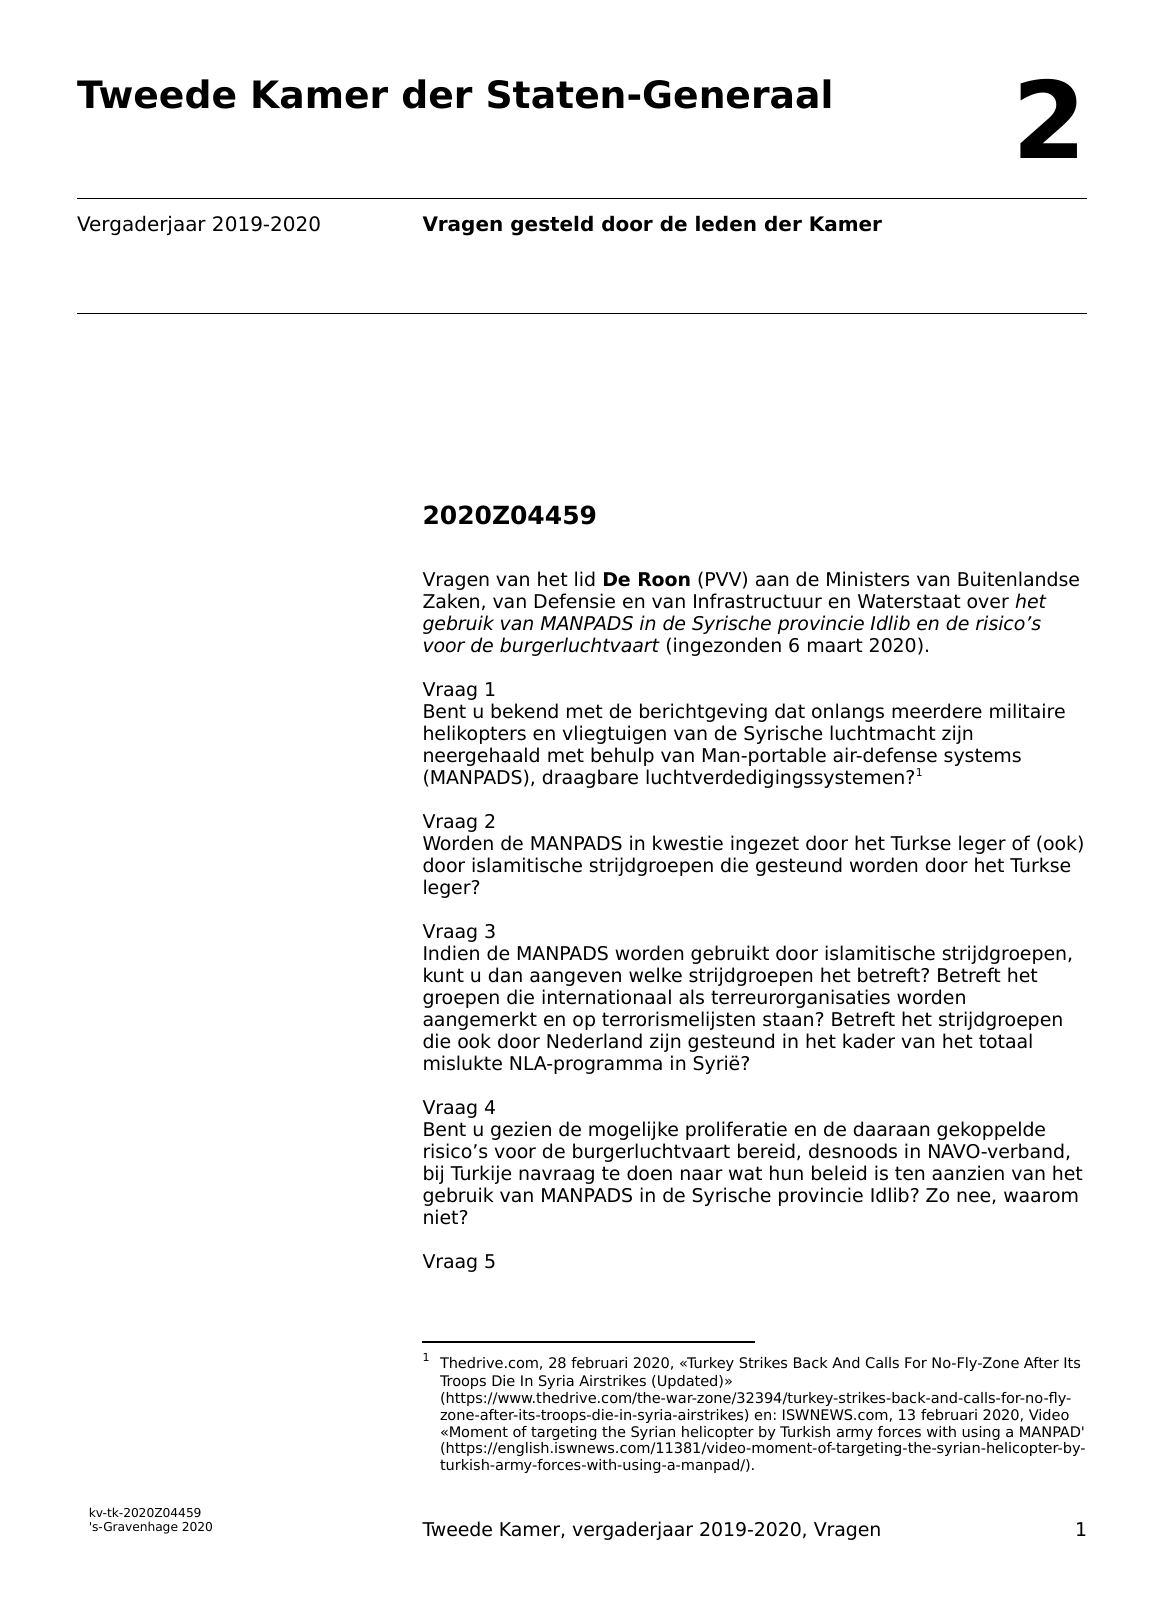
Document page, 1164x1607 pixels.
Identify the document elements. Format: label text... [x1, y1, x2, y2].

text Vraag 5 [422, 1251, 1087, 1273]
text Vraag 2 [422, 811, 1087, 833]
table_header Tweede Kamer der Staten-Generaal [77, 59, 886, 198]
text Vraag 3 [422, 921, 1087, 943]
text Bent u gezien de mogelijke proliferatie en de daaraan gekoppelde risico’s voor de burgerluchtvaart bereid, desnoods in NAVO-verband, bij Turkije navraag te doen naar wat hun beleid is ten aanzien van het gebruik van MANPADS in de Syrische provincie Idlib? Zo nee, waarom niet? [422, 1119, 1087, 1229]
text Indien de MANPADS worden gebruikt door islamitische strijdgroepen, kunt u dan aangeven welke strijdgroepen het betreft? Betreft het groepen die internationaal als terreurorganisaties worden aangemerkt en op terrorismelijsten staan? Betreft het strijdgroepen die ook door Nederland zijn gesteund in het kader van het totaal mislukte NLA-programma in Syrië? [422, 943, 1087, 1075]
table_cell Vragen gesteld door de leden der Kamer [422, 199, 1087, 313]
text Vraag 4 [422, 1097, 1087, 1119]
text 's-Gravenhage 2020 [88, 1520, 323, 1534]
table_header 2 [886, 59, 1087, 198]
text Vragen van het lid De Roon (PVV) aan de Ministers van Buitenlandse Zaken, van Defensie en van Infrastructuur en Waterstaat over het gebruik van MANPADS in de Syrische provincie Idlib en de risico’s voor de burgerluchtvaart (ingezonden 6 maart 2020). [422, 569, 1087, 657]
text 2020Z04459 [422, 501, 1087, 531]
table_cell Vergaderjaar 2019-2020 [77, 199, 422, 313]
text Vraag 1 [422, 679, 1087, 701]
text Worden de MANPADS in kwestie ingezet door het Turkse leger of (ook) door islamitische strijdgroepen die gesteund worden door het Turkse leger? [422, 833, 1087, 899]
text Bent u bekend met de berichtgeving dat onlangs meerdere militaire helikopters en vliegtuigen van de Syrische luchtmacht zijn neergehaald met behulp van Man-portable air-defense systems (MANPADS), draagbare luchtverdedigingssystemen? [422, 701, 1087, 789]
text Thedrive.com, 28 februari 2020, «Turkey Strikes Back And Calls For No-Fly-Zone After Its Troops Die In Syria Airstrikes (Updated)» (https://www.thedrive.com/the-war-zone/32394/turkey-strikes-back-and-calls-for-no-fly-zone-after-its-troops-die-in-syria-airstrikes) en: ISWNEWS.com, 13 februari 2020, Video «Moment of targeting the Syrian helicopter by Turkish army forces with using a MANPAD' (https://english.iswnews.com/11381/video-moment-of-targeting-the-syrian-helicopter-by-turkish-army-forces-with-using-a-manpad/). [422, 1351, 1087, 1474]
text kv-tk-2020Z04459 [88, 1506, 323, 1520]
